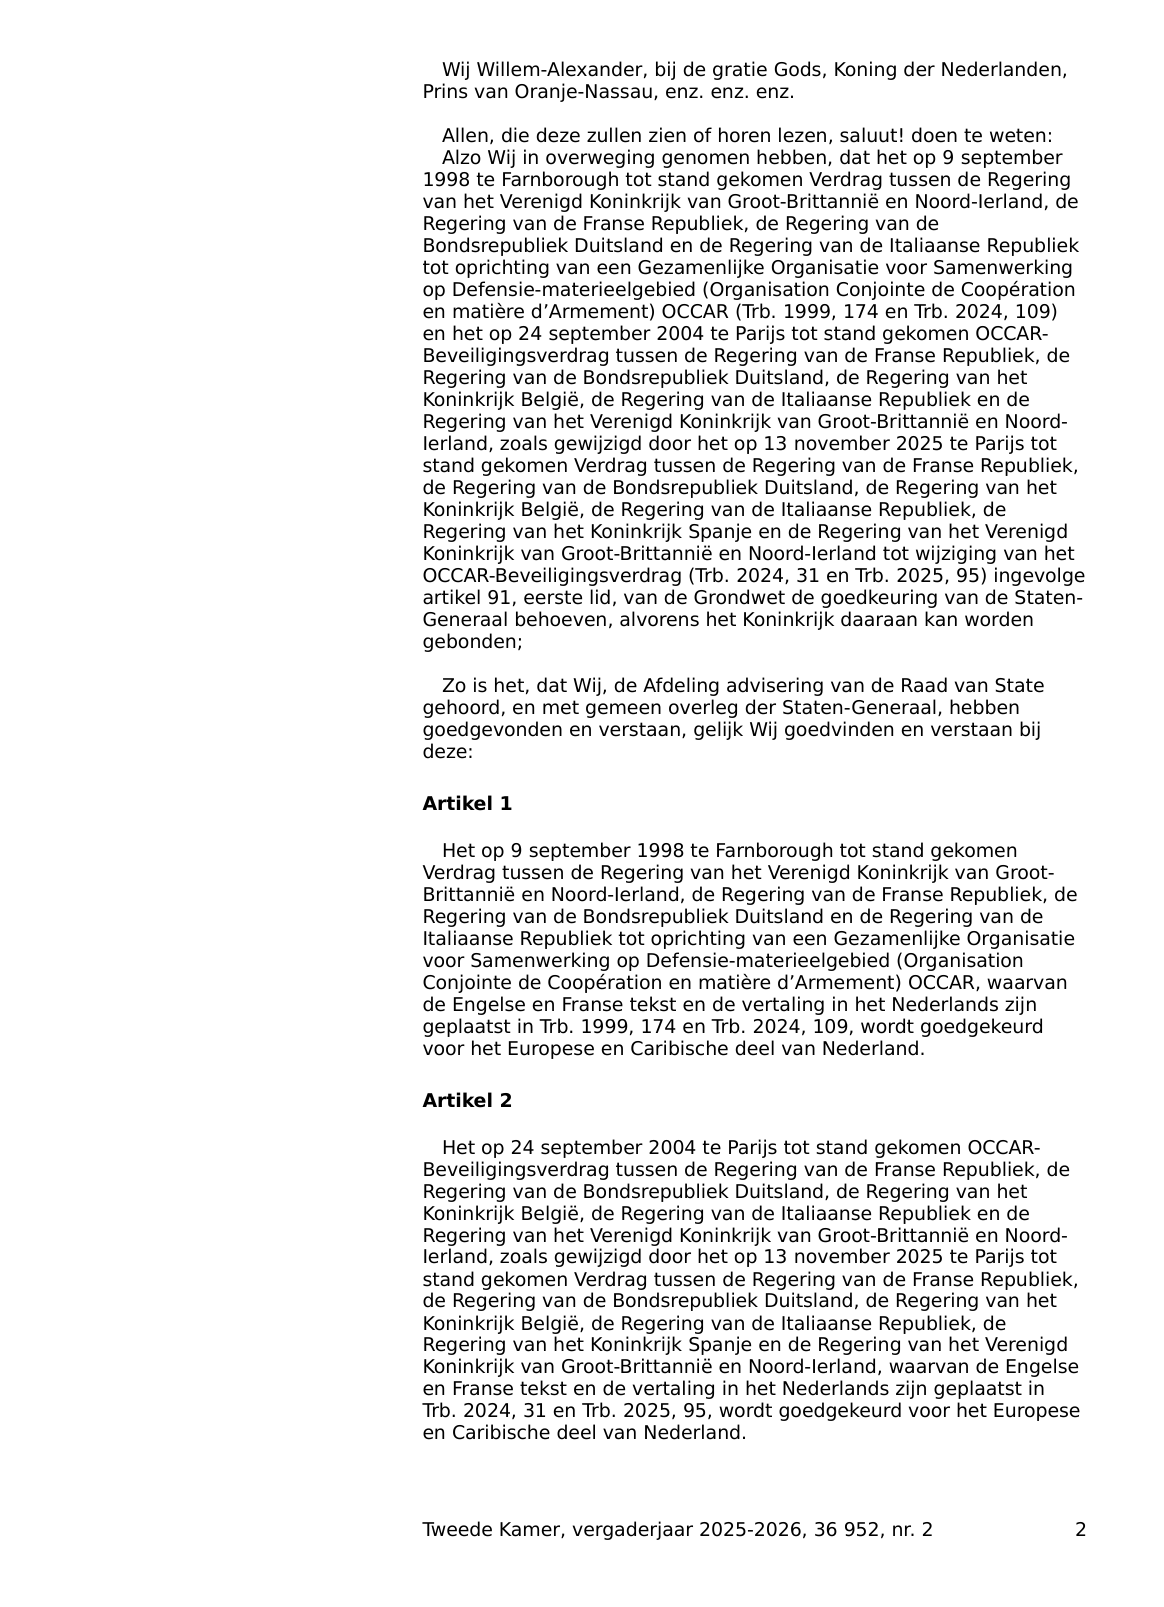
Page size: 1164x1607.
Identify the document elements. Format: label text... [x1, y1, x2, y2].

subtitle Artikel 1 [422, 793, 1087, 815]
text Wij Willem-Alexander, bij de gratie Gods, Koning der Nederlanden, Prins van Oranje-Nassau, enz. enz. enz. [422, 59, 1087, 103]
text Allen, die deze zullen zien of horen lezen, saluut! doen te weten: [422, 125, 1087, 147]
text Zo is het, dat Wij, de Afdeling advisering van de Raad van State gehoord, en met gemeen overleg der Staten-Generaal, hebben goedgevonden en verstaan, gelijk Wij goedvinden en verstaan bij deze: [422, 675, 1087, 763]
subtitle Artikel 2 [422, 1089, 1087, 1112]
text Het op 24 september 2004 te Parijs tot stand gekomen OCCAR-Beveiligingsverdrag tussen de Regering van de Franse Republiek, de Regering van de Bondsrepubliek Duitsland, de Regering van het Koninkrijk België, de Regering van de Italiaanse Republiek en de Regering van het Verenigd Koninkrijk van Groot-Brittannië en Noord-Ierland, zoals gewijzigd door het op 13 november 2025 te Parijs tot stand gekomen Verdrag tussen de Regering van de Franse Republiek, de Regering van de Bondsrepubliek Duitsland, de Regering van het Koninkrijk België, de Regering van de Italiaanse Republiek, de Regering van het Koninkrijk Spanje en de Regering van het Verenigd Koninkrijk van Groot-Brittannië en Noord-Ierland, waarvan de Engelse en Franse tekst en de vertaling in het Nederlands zijn geplaatst in Trb. 2024, 31 en Trb. 2025, 95, wordt goedgekeurd voor het Europese en Caribische deel van Nederland. [422, 1137, 1087, 1444]
text Het op 9 september 1998 te Farnborough tot stand gekomen Verdrag tussen de Regering van het Verenigd Koninkrijk van Groot-Brittannië en Noord-Ierland, de Regering van de Franse Republiek, de Regering van de Bondsrepubliek Duitsland en de Regering van de Italiaanse Republiek tot oprichting van een Gezamenlijke Organisatie voor Samenwerking op Defensie-materieelgebied (Organisation Conjointe de Coopération en matière d’Armement) OCCAR, waarvan de Engelse en Franse tekst en de vertaling in het Nederlands zijn geplaatst in Trb. 1999, 174 en Trb. 2024, 109, wordt goedgekeurd voor het Europese en Caribische deel van Nederland. [422, 840, 1087, 1059]
text Alzo Wij in overweging genomen hebben, dat het op 9 september 1998 te Farnborough tot stand gekomen Verdrag tussen de Regering van het Verenigd Koninkrijk van Groot-Brittannië en Noord-Ierland, de Regering van de Franse Republiek, de Regering van de Bondsrepubliek Duitsland en de Regering van de Italiaanse Republiek tot oprichting van een Gezamenlijke Organisatie voor Samenwerking op Defensie-materieelgebied (Organisation Conjointe de Coopération en matière d’Armement) OCCAR (Trb. 1999, 174 en Trb. 2024, 109) en het op 24 september 2004 te Parijs tot stand gekomen OCCAR-Beveiligingsverdrag tussen de Regering van de Franse Republiek, de Regering van de Bondsrepubliek Duitsland, de Regering van het Koninkrijk België, de Regering van de Italiaanse Republiek en de Regering van het Verenigd Koninkrijk van Groot-Brittannië en Noord-Ierland, zoals gewijzigd door het op 13 november 2025 te Parijs tot stand gekomen Verdrag tussen de Regering van de Franse Republiek, de Regering van de Bondsrepubliek Duitsland, de Regering van het Koninkrijk België, de Regering van de Italiaanse Republiek, de Regering van het Koninkrijk Spanje en de Regering van het Verenigd Koninkrijk van Groot-Brittannië en Noord-Ierland tot wijziging van het OCCAR-Beveiligingsverdrag (Trb. 2024, 31 en Trb. 2025, 95) ingevolge artikel 91, eerste lid, van de Grondwet de goedkeuring van de Staten-Generaal behoeven, alvorens het Koninkrijk daaraan kan worden gebonden; [422, 147, 1087, 653]
